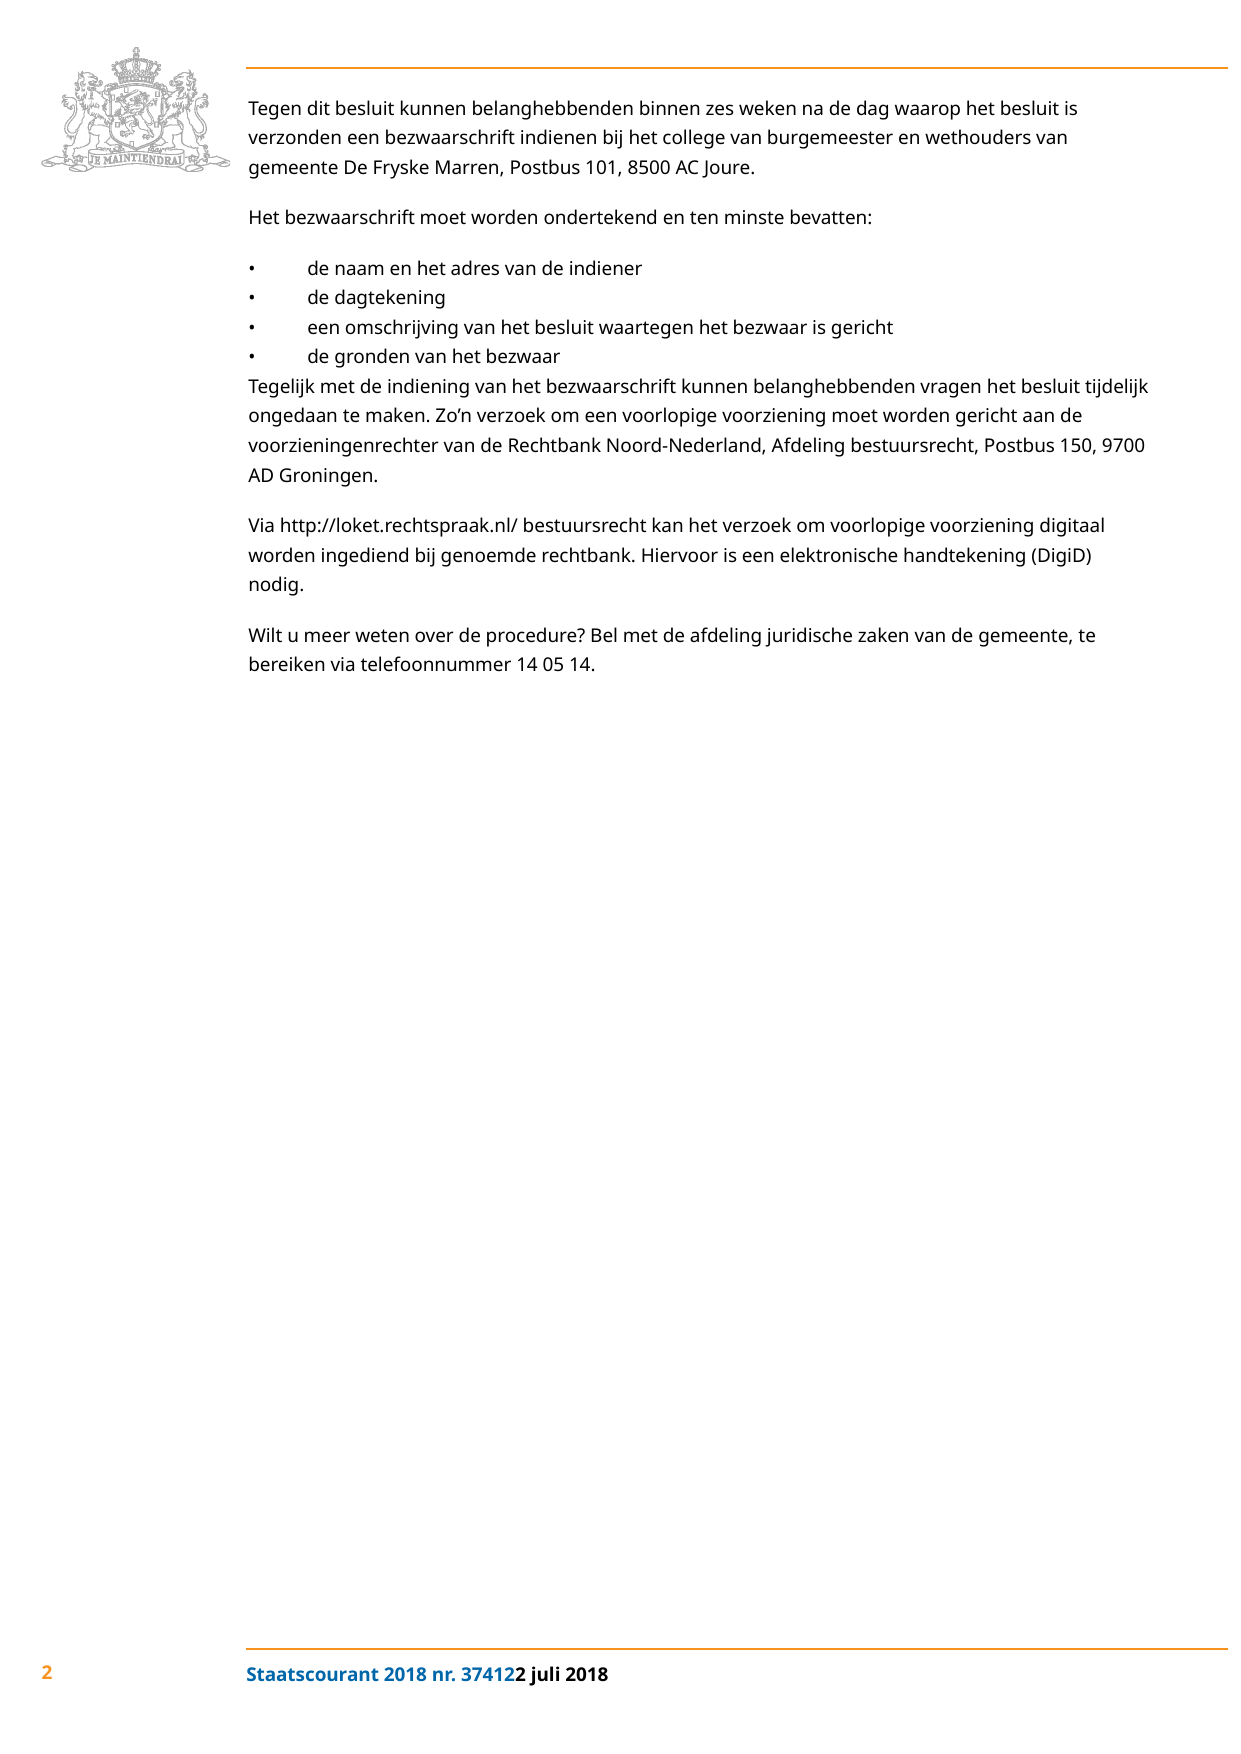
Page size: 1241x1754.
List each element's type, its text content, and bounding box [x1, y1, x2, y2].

text Het bezwaarschrift moet worden ondertekend en ten minste bevatten: [248, 204, 1152, 230]
list de naam en het adres van de indiener [248, 255, 1152, 281]
text Tegelijk met de indiening van het bezwaarschrift kunnen belanghebbenden vragen het besluit tijdelijk ongedaan te maken. Zo’n verzoek om een voorlopige voorziening moet worden gericht aan de voorzieningenrechter van de Rechtbank Noord-Nederland, Afdeling bestuursrecht, Postbus 150, 9700 AD Groningen. [248, 373, 1152, 488]
picture [41, 47, 231, 172]
list de dagtekening [248, 284, 1152, 310]
text Via http://loket.rechtspraak.nl/ bestuursrecht kan het verzoek om voorlopige voorziening digitaal worden ingediend bij genoemde rechtbank. Hiervoor is een elektronische handtekening (DigiD) nodig. [248, 512, 1152, 597]
list een omschrijving van het besluit waartegen het bezwaar is gericht [248, 314, 1152, 340]
list de gronden van het bezwaar [248, 343, 1152, 369]
text Tegen dit besluit kunnen belanghebbenden binnen zes weken na de dag waarop het besluit is verzonden een bezwaarschrift indienen bij het college van burgemeester en wethouders van gemeente De Fryske Marren, Postbus 101, 8500 AC Joure. [248, 95, 1152, 180]
text Wilt u meer weten over de procedure? Bel met de afdeling juridische zaken van de gemeente, te bereiken via telefoonnummer 14 05 14. [248, 622, 1152, 677]
